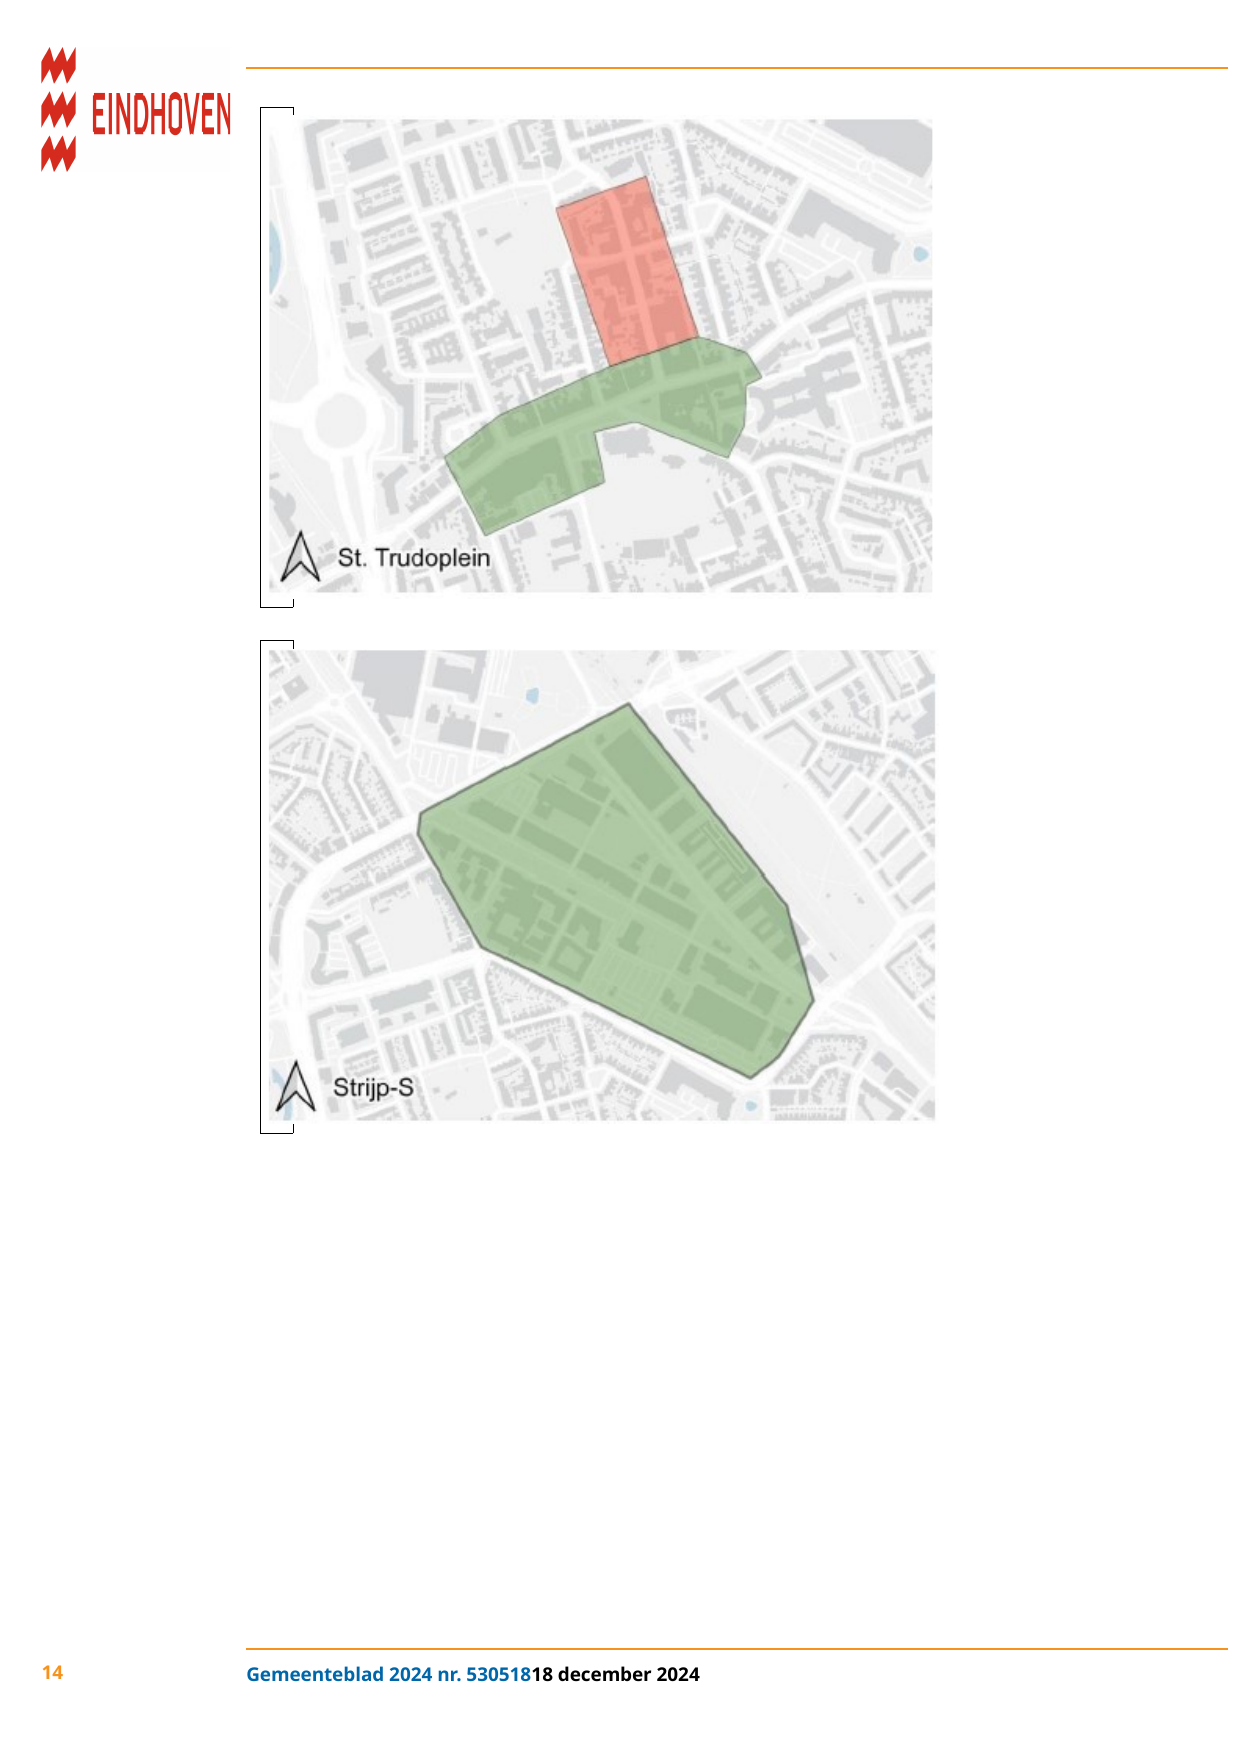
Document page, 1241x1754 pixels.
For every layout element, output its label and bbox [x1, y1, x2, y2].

picture [268, 649, 940, 1124]
picture [268, 115, 933, 599]
picture [41, 47, 231, 172]
